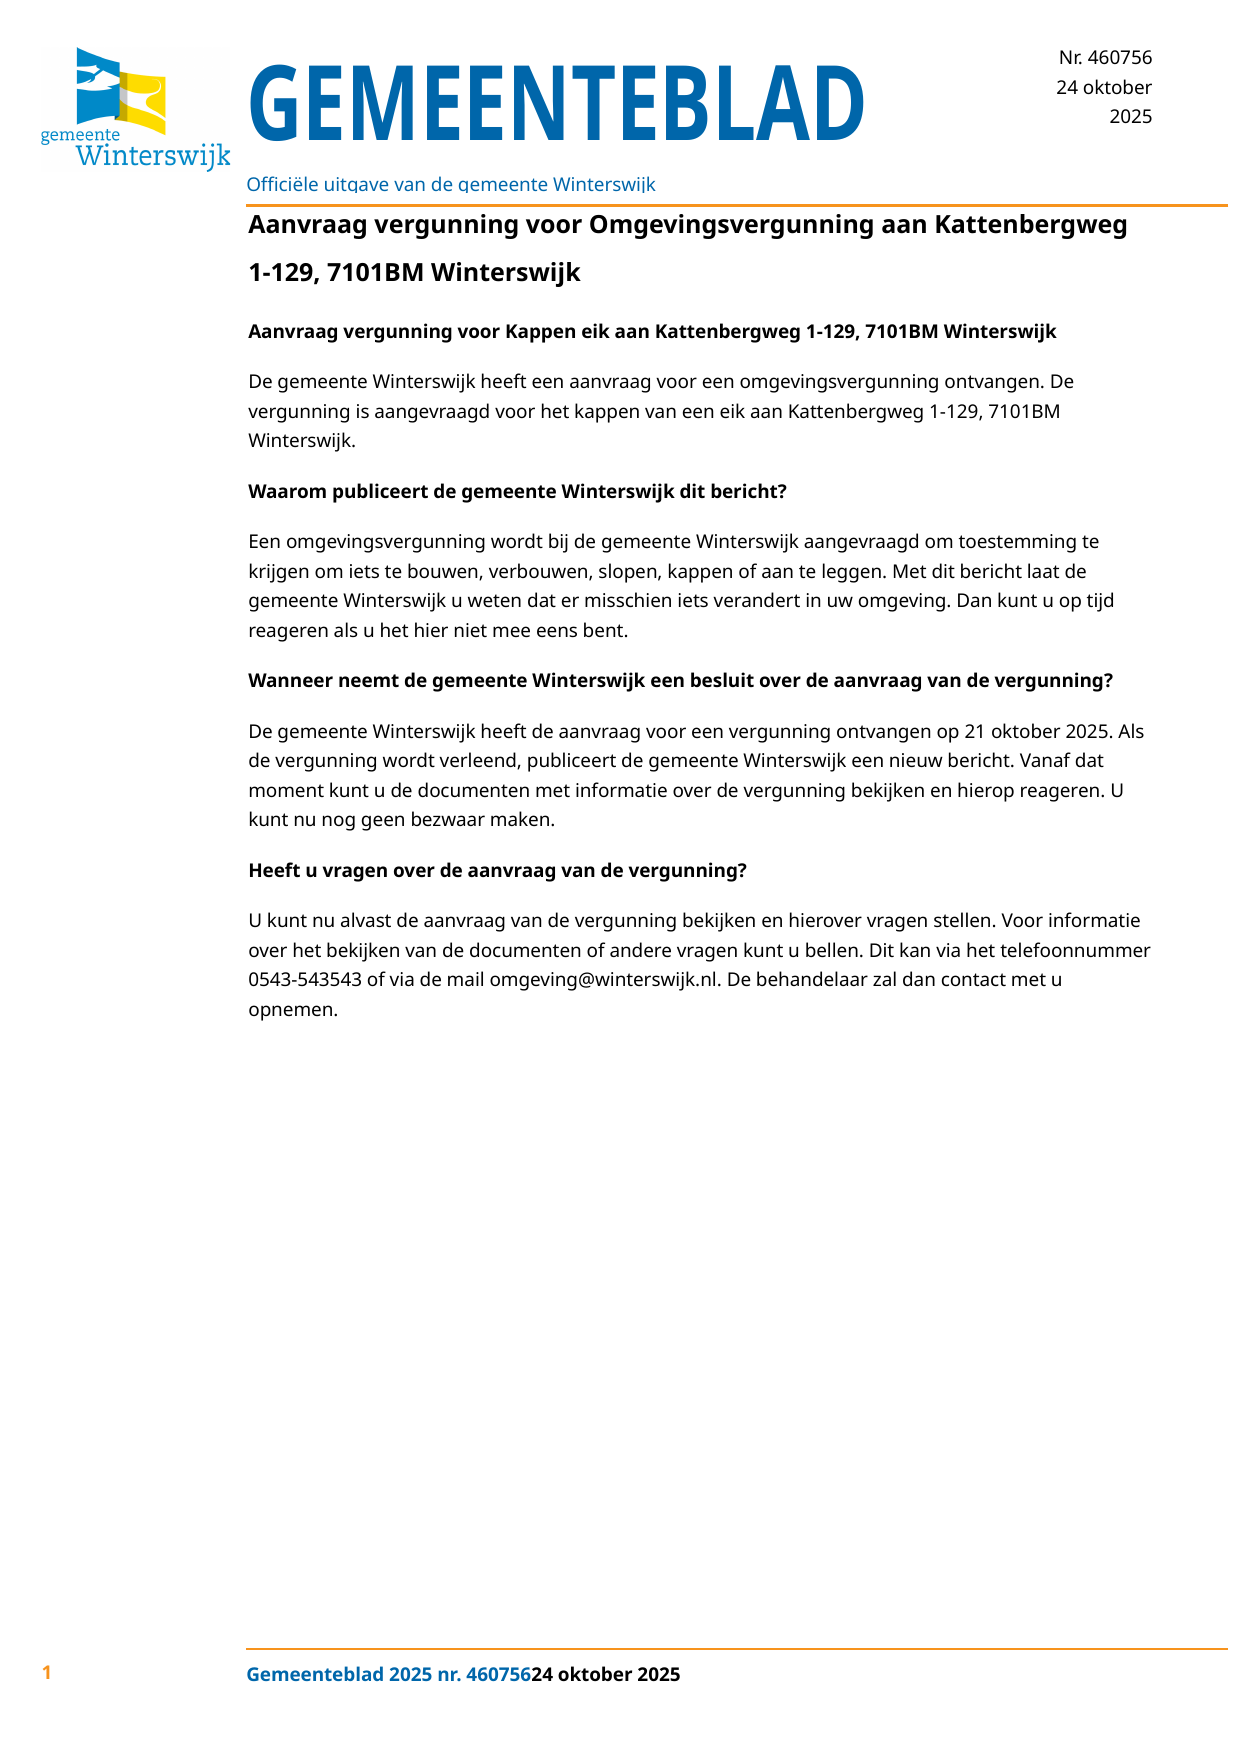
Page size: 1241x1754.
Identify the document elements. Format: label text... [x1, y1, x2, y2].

text U kunt nu alvast de aanvraag van de vergunning bekijken en hierover vragen stellen. Voor informatie over het bekijken van de documenten of andere vragen kunt u bellen. Dit kan via het telefoonnummer 0543-543543 of via de mail omgeving@winterswijk.nl. De behandelaar zal dan contact met u opnemen. [248, 907, 1152, 1022]
picture [41, 47, 231, 172]
text Waarom publiceert de gemeente Winterswijk dit bericht? [248, 478, 1152, 504]
text Een omgevingsvergunning wordt bij de gemeente Winterswijk aangevraagd om toestemming te krijgen om iets te bouwen, verbouwen, slopen, kappen of aan te leggen. Met dit bericht laat de gemeente Winterswijk u weten dat er misschien iets verandert in uw omgeving. Dan kunt u op tijd reageren als u het hier niet mee eens bent. [248, 528, 1152, 643]
text Heeft u vragen over de aanvraag van de vergunning? [248, 857, 1152, 883]
text Aanvraag vergunning voor Omgevingsvergunning aan Kattenbergweg 1-129, 7101BM Winterswijk [248, 207, 1152, 288]
text De gemeente Winterswijk heeft de aanvraag voor een vergunning ontvangen op 21 oktober 2025. Als de vergunning wordt verleend, publiceert de gemeente Winterswijk een nieuw bericht. Vanaf dat moment kunt u de documenten met informatie over de vergunning bekijken en hierop reageren. U kunt nu nog geen bezwaar maken. [248, 718, 1152, 832]
text Aanvraag vergunning voor Kappen eik aan Kattenbergweg 1-129, 7101BM Winterswijk [248, 318, 1152, 344]
picture [225, 153, 231, 162]
text De gemeente Winterswijk heeft een aanvraag voor een omgevingsvergunning ontvangen. De vergunning is aangevraagd voor het kappen van een eik aan Kattenbergweg 1-129, 7101BM Winterswijk. [248, 368, 1152, 453]
text Wanneer neemt de gemeente Winterswijk een besluit over de aanvraag van de vergunning? [248, 667, 1152, 693]
